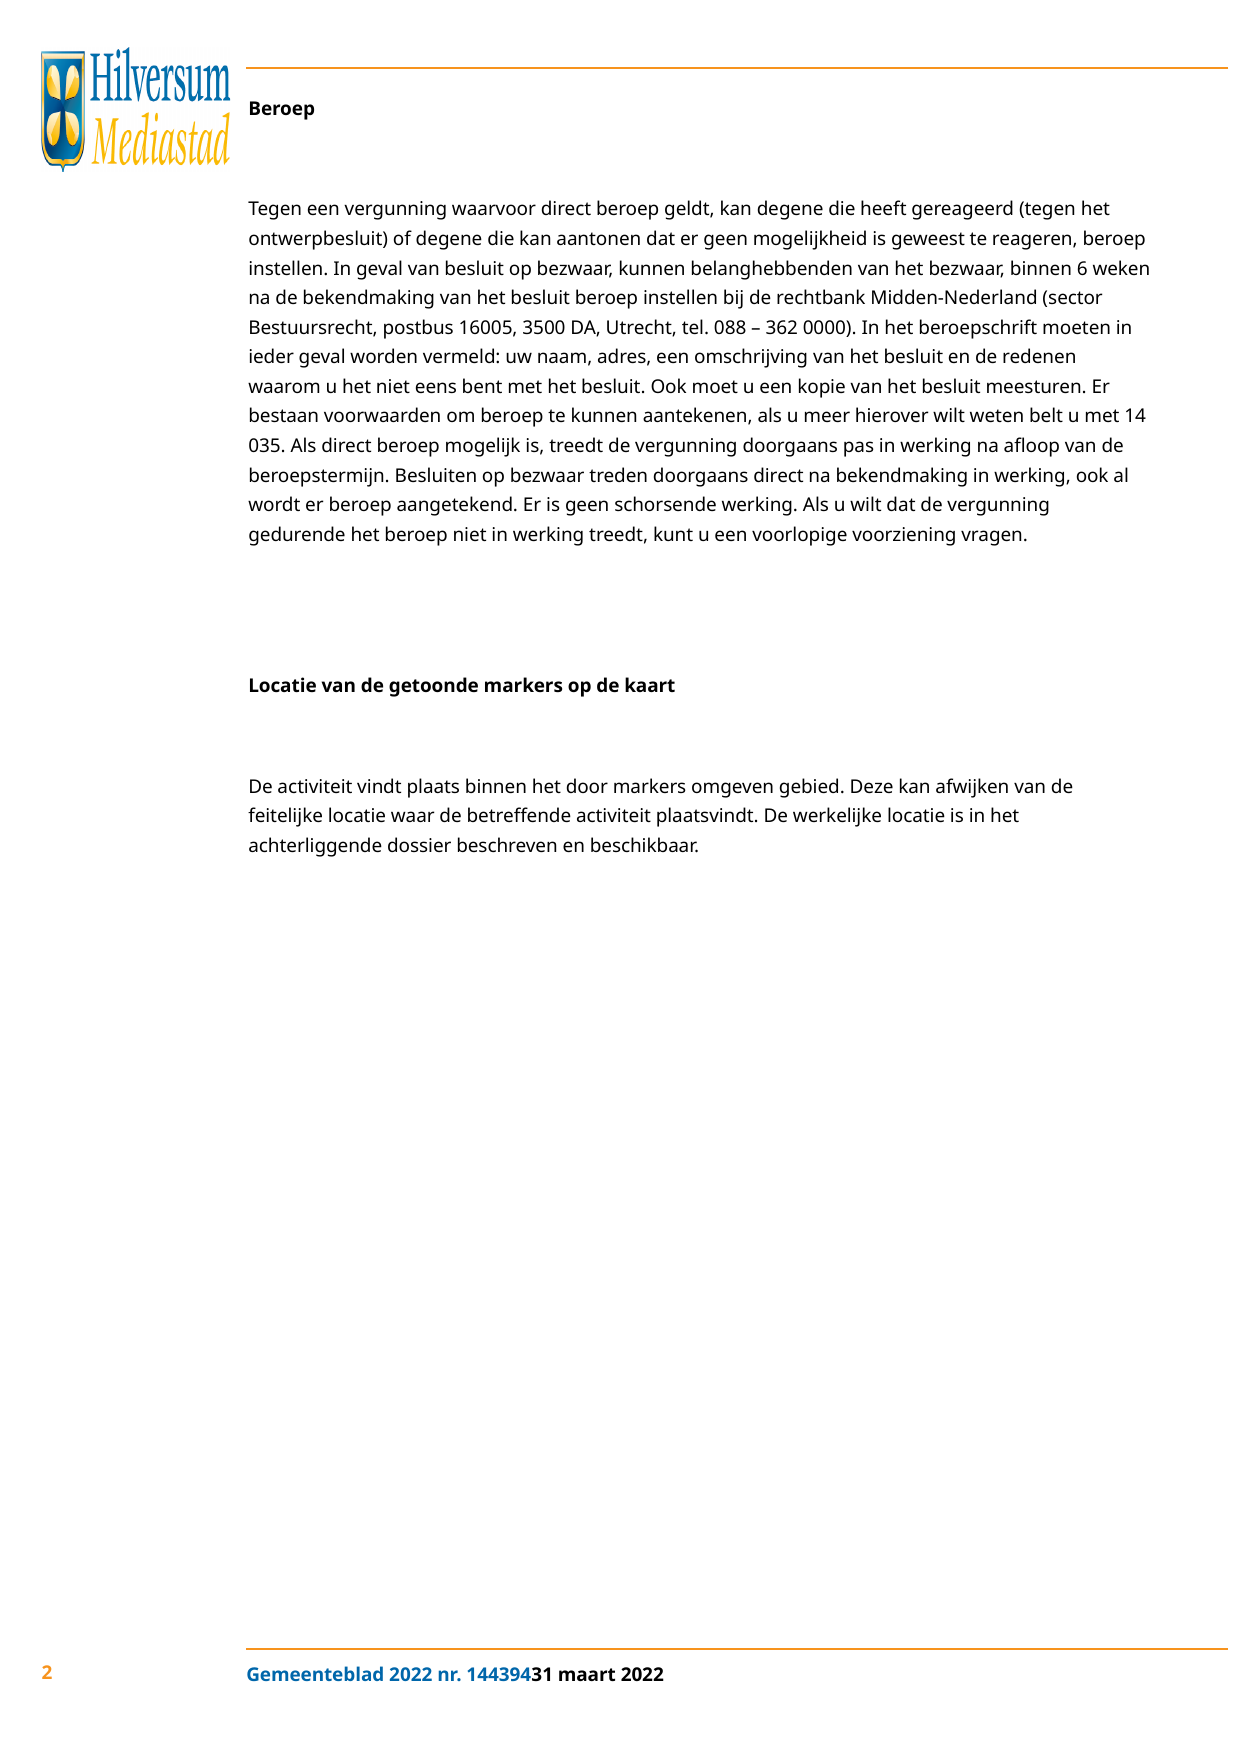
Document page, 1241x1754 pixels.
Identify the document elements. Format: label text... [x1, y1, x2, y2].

picture [41, 47, 231, 172]
text Beroep [248, 95, 1152, 121]
text De activiteit vindt plaats binnen het door markers omgeven gebied. Deze kan afwijken van de feitelijke locatie waar de betreffende activiteit plaatsvindt. De werkelijke locatie is in het achterliggende dossier beschreven en beschikbaar. [248, 773, 1152, 858]
text Tegen een vergunning waarvoor direct beroep geldt, kan degene die heeft gereageerd (tegen het ontwerpbesluit) of degene die kan aantonen dat er geen mogelijkheid is geweest te reageren, beroep instellen. In geval van besluit op bezwaar, kunnen belanghebbenden van het bezwaar, binnen 6 weken na de bekendmaking van het besluit beroep instellen bij de rechtbank Midden-Nederland (sector Bestuursrecht, postbus 16005, 3500 DA, Utrecht, tel. 088 – 362 0000). In het beroepschrift moeten in ieder geval worden vermeld: uw naam, adres, een omschrijving van het besluit en de redenen waarom u het niet eens bent met het besluit. Ook moet u een kopie van het besluit meesturen. Er bestaan voorwaarden om beroep te kunnen aantekenen, als u meer hierover wilt weten belt u met 14 035. Als direct beroep mogelijk is, treedt de vergunning doorgaans pas in werking na afloop van de beroepstermijn. Besluiten op bezwaar treden doorgaans direct na bekendmaking in werking, ook al wordt er beroep aangetekend. Er is geen schorsende werking. Als u wilt dat de vergunning gedurende het beroep niet in werking treedt, kunt u een voorlopige voorziening vragen. [248, 196, 1152, 547]
text Locatie van de getoonde markers op de kaart [248, 672, 1152, 698]
